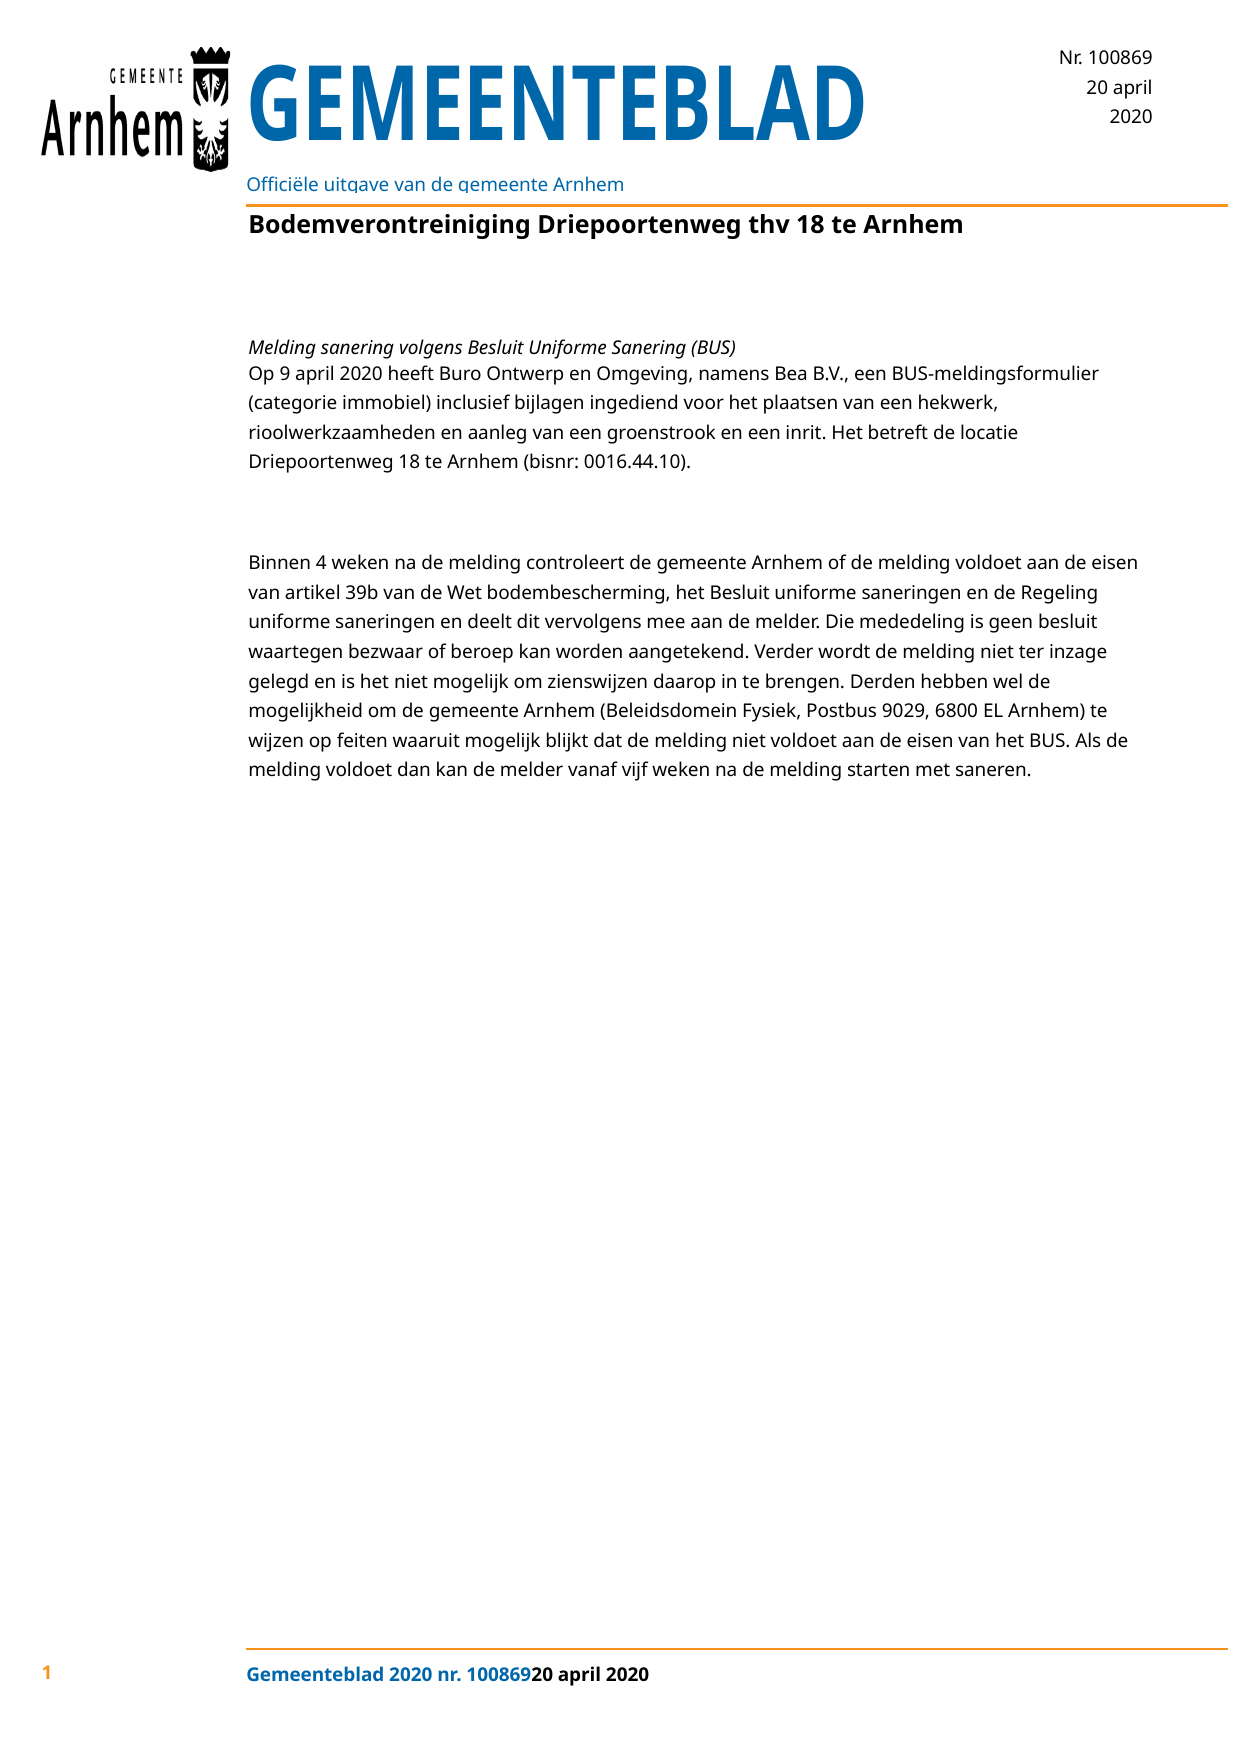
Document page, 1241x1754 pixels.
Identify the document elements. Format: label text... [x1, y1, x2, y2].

text Melding sanering volgens Besluit Uniforme Sanering (BUS) [248, 334, 1152, 360]
text Binnen 4 weken na de melding controleert de gemeente Arnhem of de melding voldoet aan de eisen van artikel 39b van de Wet bodembescherming, het Besluit uniforme saneringen en de Regeling uniforme saneringen en deelt dit vervolgens mee aan de melder. Die mededeling is geen besluit waartegen bezwaar of beroep kan worden aangetekend. Verder wordt de melding niet ter inzage gelegd en is het niet mogelijk om zienswijzen daarop in te brengen. Derden hebben wel de mogelijkheid om de gemeente Arnhem (Beleidsdomein Fysiek, Postbus 9029, 6800 EL Arnhem) te wijzen op feiten waaruit mogelijk blijkt dat de melding niet voldoet aan de eisen van het BUS. Als de melding voldoet dan kan de melder vanaf vijf weken na de melding starten met saneren. [248, 549, 1152, 782]
text Op 9 april 2020 heeft Buro Ontwerp en Omgeving, namens Bea B.V., een BUS-meldingsformulier (categorie immobiel) inclusief bijlagen ingediend voor het plaatsen van een hekwerk, rioolwerkzaamheden en aanleg van een groenstrook en een inrit. Het betreft de locatie Driepoortenweg 18 te Arnhem (bisnr: 0016.44.10). [248, 360, 1152, 474]
picture [41, 47, 231, 172]
text Bodemverontreiniging Driepoortenweg thv 18 te Arnhem [248, 207, 1152, 241]
